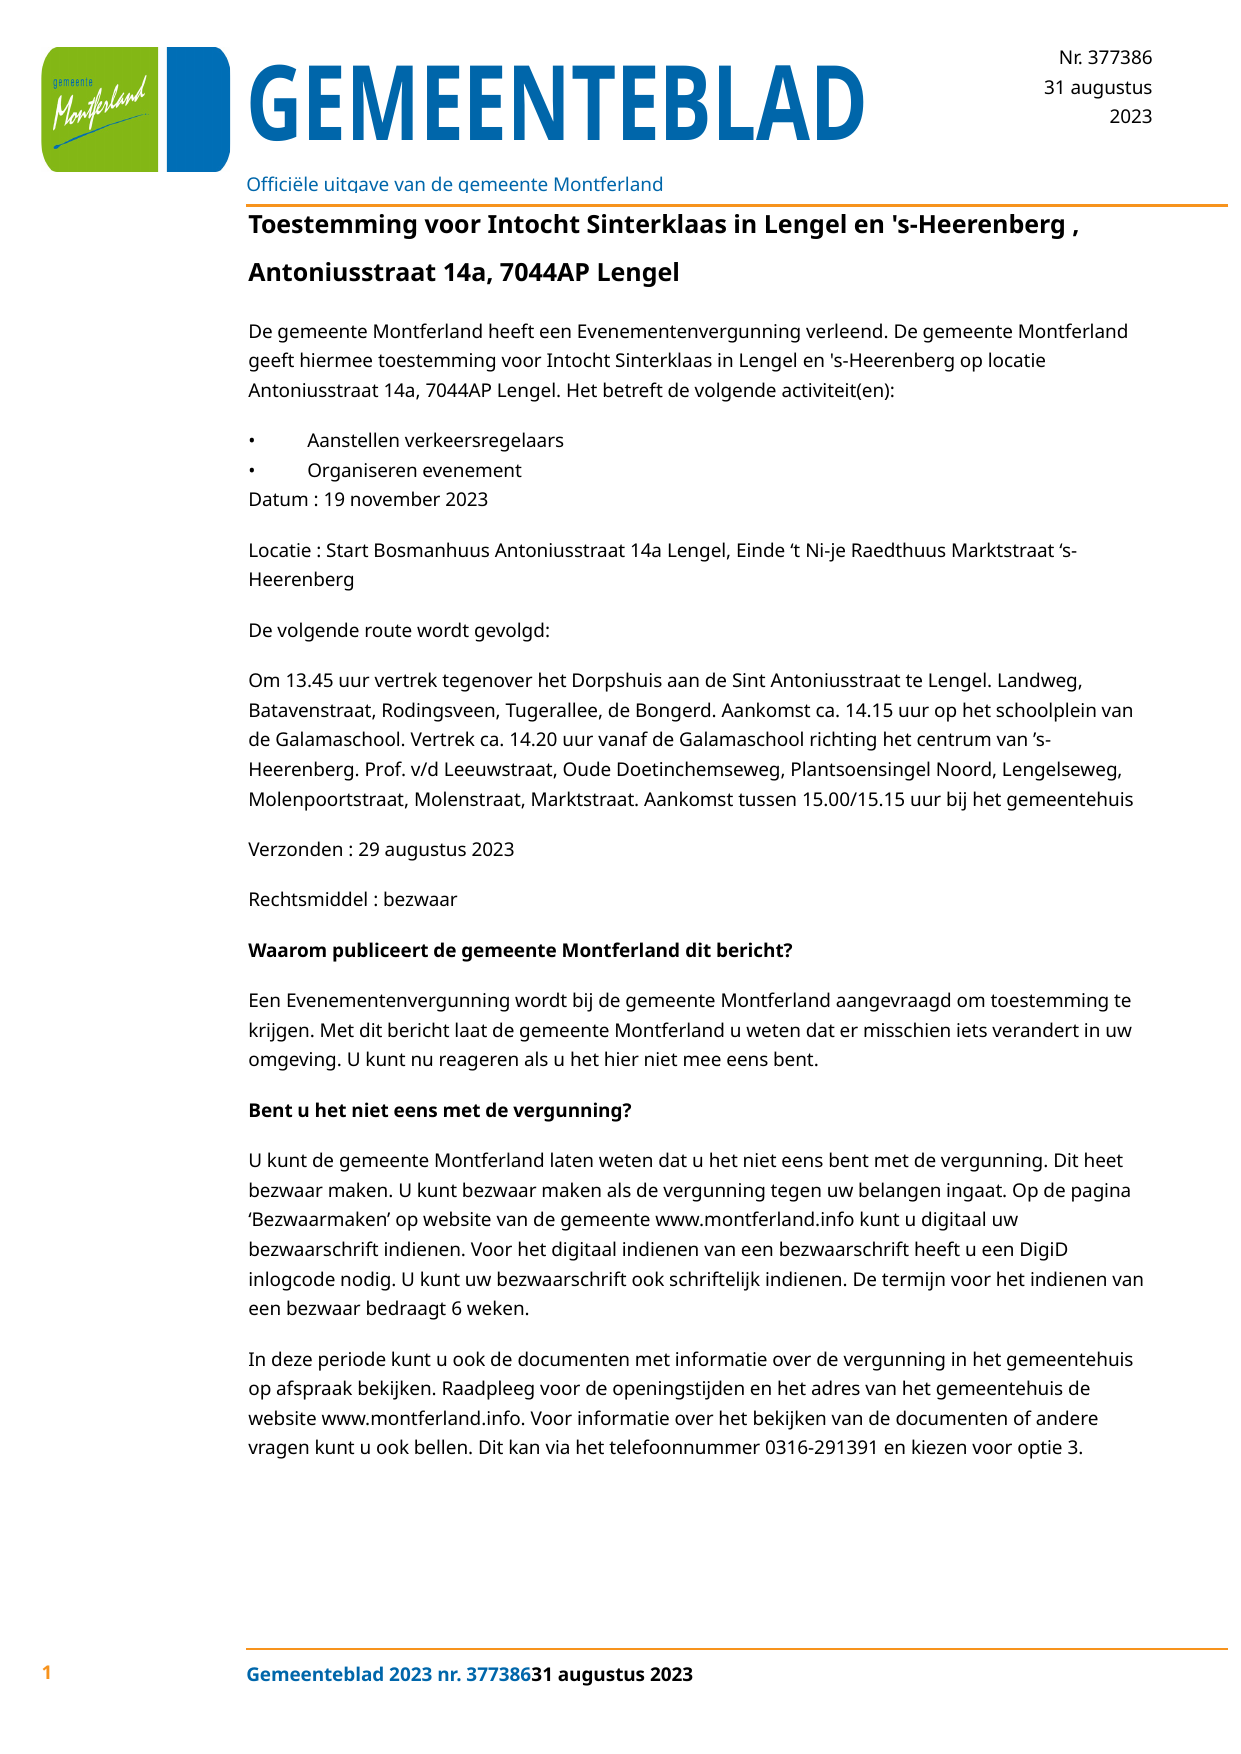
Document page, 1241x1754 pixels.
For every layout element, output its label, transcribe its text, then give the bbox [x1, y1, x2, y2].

text Een Evenementenvergunning wordt bij de gemeente Montferland aangevraagd om toestemming te krijgen. Met dit bericht laat de gemeente Montferland u weten dat er misschien iets verandert in uw omgeving. U kunt nu reageren als u het hier niet mee eens bent. [248, 987, 1152, 1072]
text Locatie : Start Bosmanhuus Antoniusstraat 14a Lengel, Einde ‘t Ni-je Raedthuus Marktstraat ‘s-Heerenberg [248, 537, 1152, 592]
text Bent u het niet eens met de vergunning? [248, 1097, 1152, 1123]
text Toestemming voor Intocht Sinterklaas in Lengel en 's-Heerenberg , Antoniusstraat 14a, 7044AP Lengel [248, 207, 1152, 288]
text De gemeente Montferland heeft een Evenementenvergunning verleend. De gemeente Montferland geeft hiermee toestemming voor Intocht Sinterklaas in Lengel en 's-Heerenberg op locatie Antoniusstraat 14a, 7044AP Lengel. Het betreft de volgende activiteit(en): [248, 318, 1152, 403]
list Aanstellen verkeersregelaars [248, 427, 1152, 453]
text U kunt de gemeente Montferland laten weten dat u het niet eens bent met de vergunning. Dit heet bezwaar maken. U kunt bezwaar maken als de vergunning tegen uw belangen ingaat. Op de pagina ‘Bezwaarmaken’ op website van de gemeente www.montferland.info kunt u digitaal uw bezwaarschrift indienen. Voor het digitaal indienen van een bezwaarschrift heeft u een DigiD inlogcode nodig. U kunt uw bezwaarschrift ook schriftelijk indienen. De termijn voor het indienen van een bezwaar bedraagt 6 weken. [248, 1147, 1152, 1321]
text Verzonden : 29 augustus 2023 [248, 836, 1152, 862]
text Waarom publiceert de gemeente Montferland dit bericht? [248, 937, 1152, 963]
picture [41, 47, 231, 172]
list Organiseren evenement [248, 457, 1152, 483]
text In deze periode kunt u ook de documenten met informatie over de vergunning in het gemeentehuis op afspraak bekijken. Raadpleeg voor de openingstijden en het adres van het gemeentehuis de website www.montferland.info. Voor informatie over het bekijken van de documenten of andere vragen kunt u ook bellen. Dit kan via het telefoonnummer 0316-291391 en kiezen voor optie 3. [248, 1346, 1152, 1460]
text De volgende route wordt gevolgd: [248, 617, 1152, 643]
text Datum : 19 november 2023 [248, 487, 1152, 512]
text Om 13.45 uur vertrek tegenover het Dorpshuis aan de Sint Antoniusstraat te Lengel. Landweg, Batavenstraat, Rodingsveen, Tugerallee, de Bongerd. Aankomst ca. 14.15 uur op het schoolplein van de Galamaschool. Vertrek ca. 14.20 uur vanaf de Galamaschool richting het centrum van ’s-Heerenberg. Prof. v/d Leeuwstraat, Oude Doetinchemseweg, Plantsoensingel Noord, Lengelseweg, Molenpoortstraat, Molenstraat, Marktstraat. Aankomst tussen 15.00/15.15 uur bij het gemeentehuis [248, 667, 1152, 812]
text Rechtsmiddel : bezwaar [248, 887, 1152, 912]
